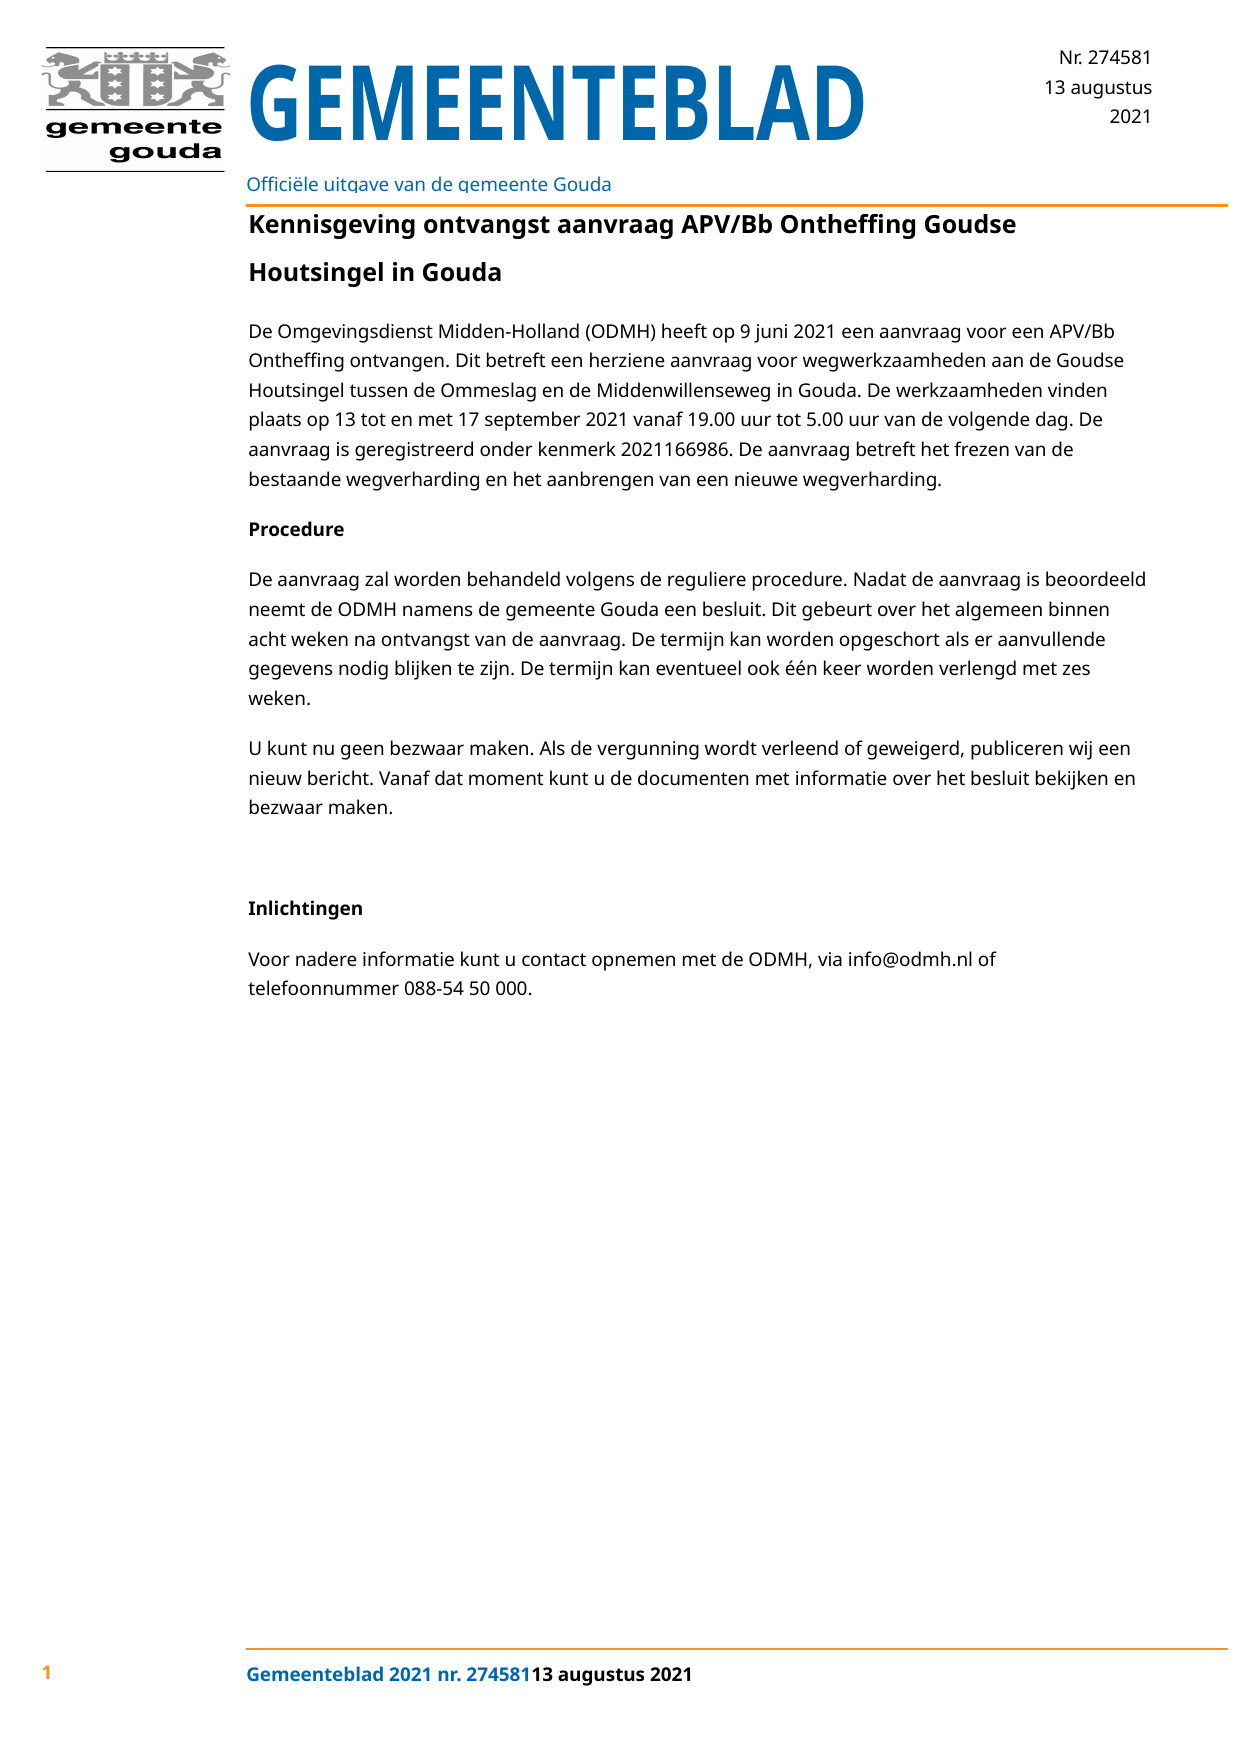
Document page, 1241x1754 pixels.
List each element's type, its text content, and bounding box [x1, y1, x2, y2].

picture [41, 47, 231, 172]
text Procedure [248, 516, 1152, 542]
text De Omgevingsdienst Midden-Holland (ODMH) heeft op 9 juni 2021 een aanvraag voor een APV/Bb Ontheffing ontvangen. Dit betreft een herziene aanvraag voor wegwerkzaamheden aan de Goudse Houtsingel tussen de Ommeslag en de Middenwillenseweg in Gouda. De werkzaamheden vinden plaats op 13 tot en met 17 september 2021 vanaf 19.00 uur tot 5.00 uur van de volgende dag. De aanvraag is geregistreerd onder kenmerk 2021166986. De aanvraag betreft het frezen van de bestaande wegverharding en het aanbrengen van een nieuwe wegverharding. [248, 318, 1152, 492]
text De aanvraag zal worden behandeld volgens de reguliere procedure. Nadat de aanvraag is beoordeeld neemt de ODMH namens de gemeente Gouda een besluit. Dit gebeurt over het algemeen binnen acht weken na ontvangst van de aanvraag. De termijn kan worden opgeschort als er aanvullende gegevens nodig blijken te zijn. De termijn kan eventueel ook één keer worden verlengd met zes weken. [248, 567, 1152, 711]
text U kunt nu geen bezwaar maken. Als de vergunning wordt verleend of geweigerd, publiceren wij een nieuw bericht. Vanaf dat moment kunt u de documenten met informatie over het besluit bekijken en bezwaar maken. [248, 735, 1152, 820]
text Kennisgeving ontvangst aanvraag APV/Bb Ontheffing Goudse Houtsingel in Gouda [248, 207, 1152, 288]
text Inlichtingen [248, 895, 1152, 921]
text Voor nadere informatie kunt u contact opnemen met de ODMH, via info@odmh.nl of telefoonnummer 088-54 50 000. [248, 946, 1152, 1001]
